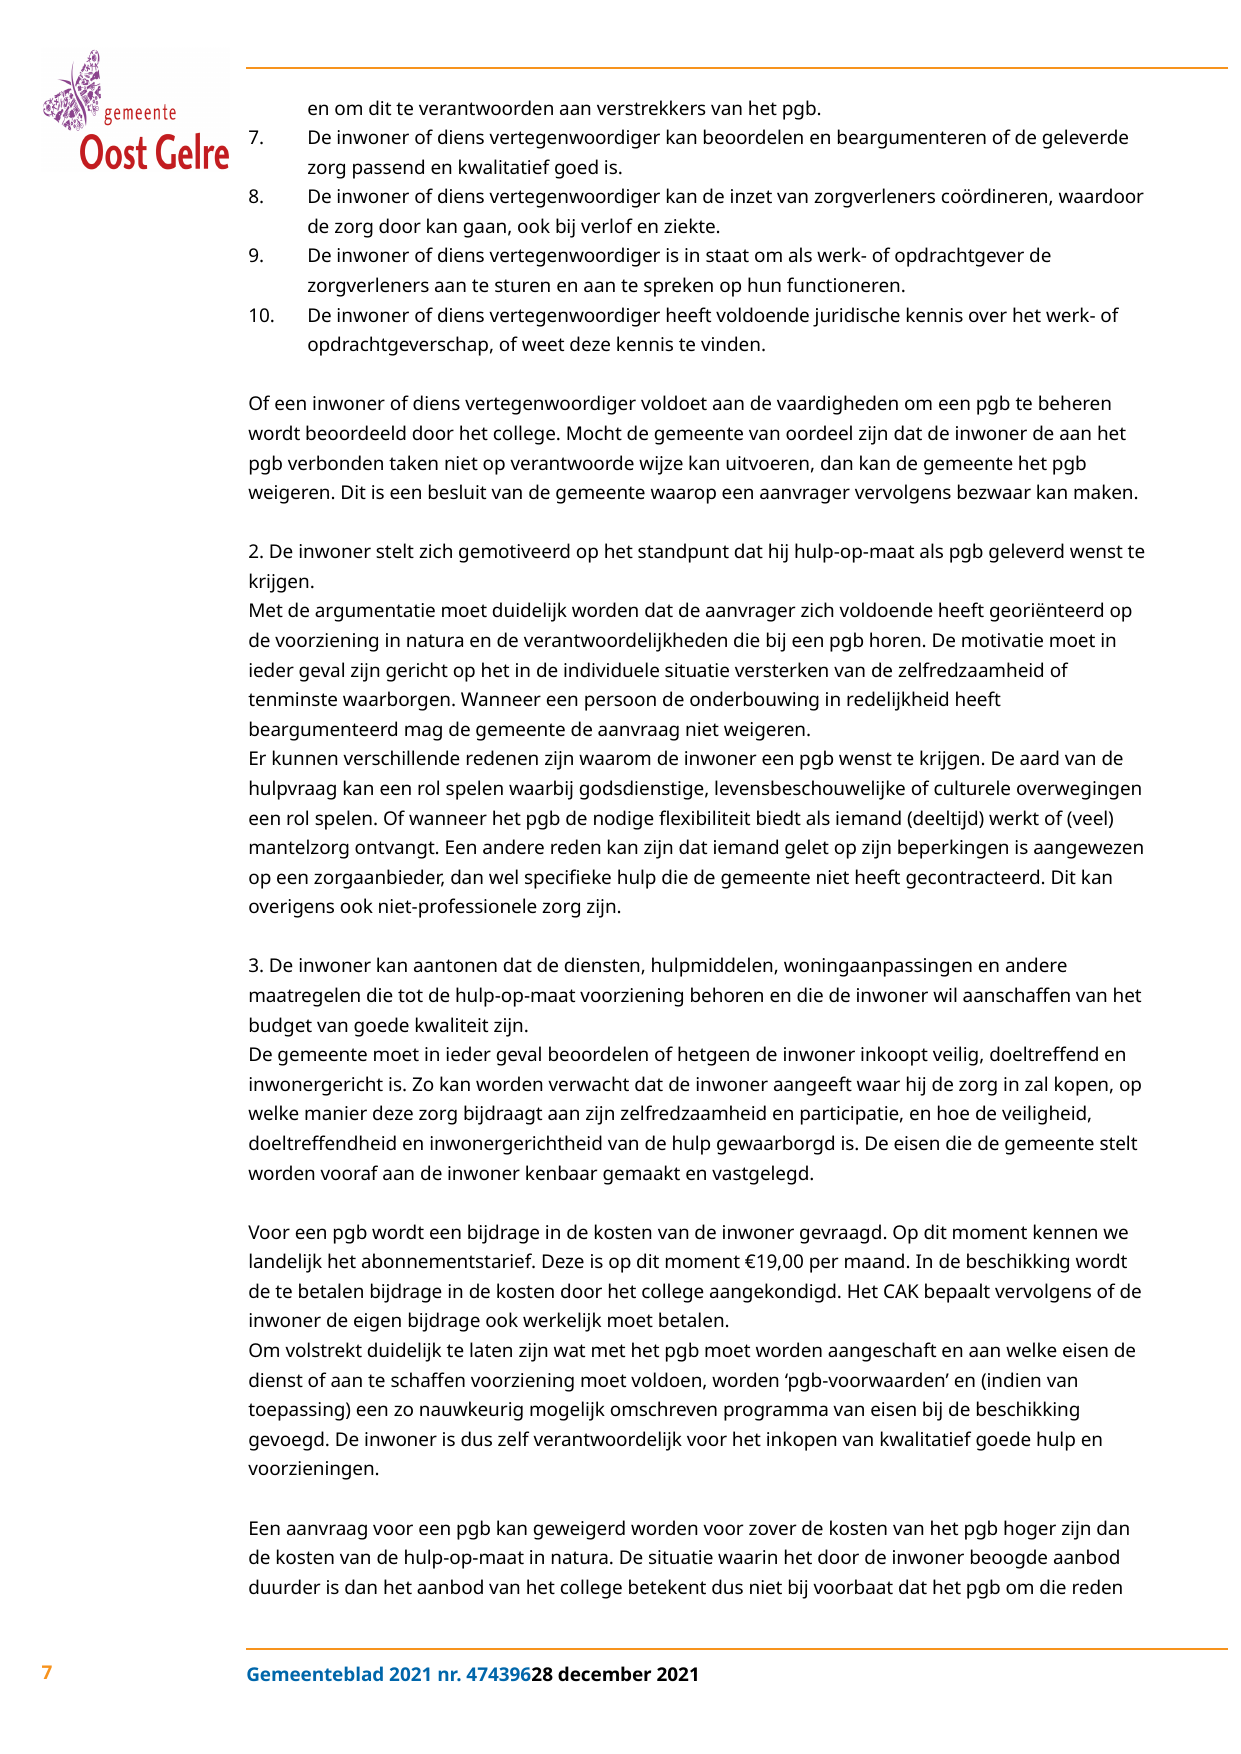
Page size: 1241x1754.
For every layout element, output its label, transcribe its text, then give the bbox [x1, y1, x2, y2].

list De inwoner of diens vertegenwoordiger kan de inzet van zorgverleners coördineren, waardoor de zorg door kan gaan, ook bij verlof en ziekte. [248, 183, 1152, 239]
text 2. De inwoner stelt zich gemotiveerd op het standpunt dat hij hulp-op-maat als pgb geleverd wenst te krijgen. [248, 538, 1152, 594]
text Of een inwoner of diens vertegenwoordiger voldoet aan de vaardigheden om een pgb te beheren wordt beoordeeld door het college. Mocht de gemeente van oordeel zijn dat de inwoner de aan het pgb verbonden taken niet op verantwoorde wijze kan uitvoeren, dan kan de gemeente het pgb weigeren. Dit is een besluit van de gemeente waarop een aanvrager vervolgens bezwaar kan maken. [248, 391, 1152, 505]
picture [41, 47, 231, 172]
list De inwoner of diens vertegenwoordiger kan beoordelen en beargumenteren of de geleverde zorg passend en kwalitatief goed is. [248, 124, 1152, 180]
text Met de argumentatie moet duidelijk worden dat de aanvrager zich voldoende heeft georiënteerd op de voorziening in natura en de verantwoordelijkheden die bij een pgb horen. De motivatie moet in ieder geval zijn gericht op het in de individuele situatie versterken van de zelfredzaamheid of tenminste waarborgen. Wanneer een persoon de onderbouwing in redelijkheid heeft beargumenteerd mag de gemeente de aanvraag niet weigeren. [248, 598, 1152, 742]
text Er kunnen verschillende redenen zijn waarom de inwoner een pgb wenst te krijgen. De aard van de hulpvraag kan een rol spelen waarbij godsdienstige, levensbeschouwelijke of culturele overwegingen een rol spelen. Of wanneer het pgb de nodige flexibiliteit biedt als iemand (deeltijd) werkt of (veel) mantelzorg ontvangt. Een andere reden kan zijn dat iemand gelet op zijn beperkingen is aangewezen op een zorgaanbieder, dan wel specifieke hulp die de gemeente niet heeft gecontracteerd. Dit kan overigens ook niet-professionele zorg zijn. [248, 746, 1152, 919]
list en om dit te verantwoorden aan verstrekkers van het pgb. [248, 95, 1152, 121]
list De inwoner of diens vertegenwoordiger heeft voldoende juridische kennis over het werk- of opdrachtgeverschap, of weet deze kennis te vinden. [248, 302, 1152, 357]
text Voor een pgb wordt een bijdrage in de kosten van de inwoner gevraagd. Op dit moment kennen we landelijk het abonnementstarief. Deze is op dit moment €19,00 per maand. In de beschikking wordt de te betalen bijdrage in de kosten door het college aangekondigd. Het CAK bepaalt vervolgens of de inwoner de eigen bijdrage ook werkelijk moet betalen. [248, 1219, 1152, 1333]
text Een aanvraag voor een pgb kan geweigerd worden voor zover de kosten van het pgb hoger zijn dan de kosten van de hulp-op-maat in natura. De situatie waarin het door de inwoner beoogde aanbod duurder is dan het aanbod van het college betekent dus niet bij voorbaat dat het pgb om die reden [248, 1515, 1152, 1600]
list De inwoner of diens vertegenwoordiger is in staat om als werk- of opdrachtgever de zorgverleners aan te sturen en aan te spreken op hun functioneren. [248, 243, 1152, 298]
text Om volstrekt duidelijk te laten zijn wat met het pgb moet worden aangeschaft en aan welke eisen de dienst of aan te schaffen voorziening moet voldoen, worden ‘pgb-voorwaarden’ en (indien van toepassing) een zo nauwkeurig mogelijk omschreven programma van eisen bij de beschikking gevoegd. De inwoner is dus zelf verantwoordelijk voor het inkopen van kwalitatief goede hulp en voorzieningen. [248, 1337, 1152, 1481]
text De gemeente moet in ieder geval beoordelen of hetgeen de inwoner inkoopt veilig, doeltreffend en inwonergericht is. Zo kan worden verwacht dat de inwoner aangeeft waar hij de zorg in zal kopen, op welke manier deze zorg bijdraagt aan zijn zelfredzaamheid en participatie, en hoe de veiligheid, doeltreffendheid en inwonergerichtheid van de hulp gewaarborgd is. De eisen die de gemeente stelt worden vooraf aan de inwoner kenbaar gemaakt en vastgelegd. [248, 1041, 1152, 1186]
text 3. De inwoner kan aantonen dat de diensten, hulpmiddelen, woningaanpassingen en andere maatregelen die tot de hulp-op-maat voorziening behoren en die de inwoner wil aanschaffen van het budget van goede kwaliteit zijn. [248, 953, 1152, 1038]
